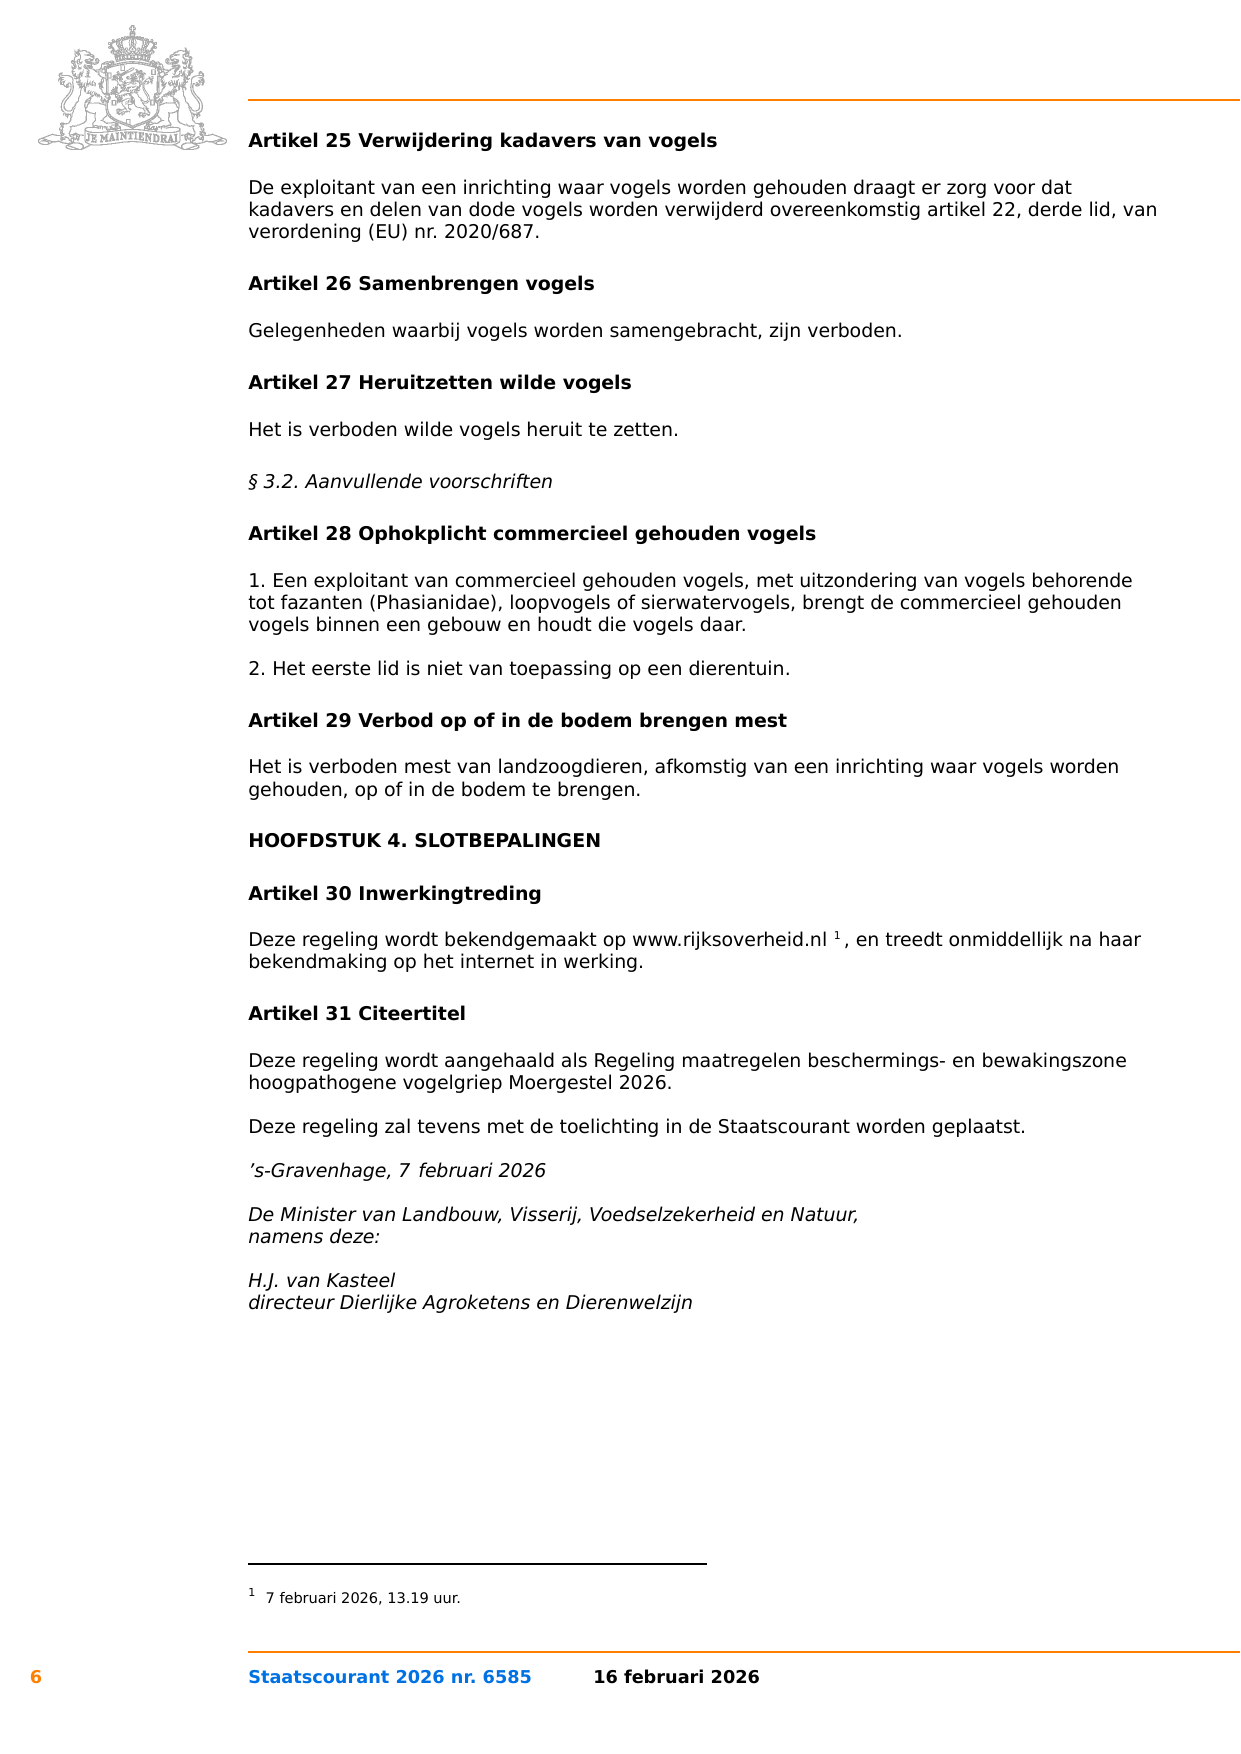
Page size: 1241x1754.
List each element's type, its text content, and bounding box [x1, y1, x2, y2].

text ’s-Gravenhage, 7 februari 2026 [248, 1160, 1163, 1182]
subtitle Artikel 30 Inwerkingtreding [248, 882, 1163, 904]
text Deze regeling wordt bekendgemaakt op www.rijksoverheid.nl , en treedt onmiddellijk na haar bekendmaking op het internet in werking. [248, 929, 1163, 973]
text De Minister van Landbouw, Visserij, Voedselzekerheid en Natuur, namens deze: H.J. van Kasteel directeur Dierlijke Agroketens en Dierenwelzijn [248, 1204, 1163, 1314]
text 1. Een exploitant van commercieel gehouden vogels, met uitzondering van vogels behorende tot fazanten (Phasianidae), loopvogels of sierwatervogels, brengt de commercieel gehouden vogels binnen een gebouw en houdt die vogels daar. [248, 570, 1163, 636]
subtitle § 3.2. Aanvullende voorschriften [248, 471, 1163, 493]
subtitle HOOFDSTUK 4. SLOTBEPALINGEN [248, 830, 1163, 852]
text Deze regeling wordt aangehaald als Regeling maatregelen beschermings- en bewakingszone hoogpathogene vogelgriep Moergestel 2026. [248, 1050, 1163, 1094]
picture [38, 25, 227, 150]
text Het is verboden mest van landzoogdieren, afkomstig van een inrichting waar vogels worden gehouden, op of in de bodem te brengen. [248, 756, 1163, 800]
text Het is verboden wilde vogels heruit te zetten. [248, 419, 1163, 441]
text Gelegenheden waarbij vogels worden samengebracht, zijn verboden. [248, 320, 1163, 342]
subtitle Artikel 25 Verwijdering kadavers van vogels [248, 130, 1163, 152]
subtitle Artikel 31 Citeertitel [248, 1003, 1163, 1025]
text De exploitant van een inrichting waar vogels worden gehouden draagt er zorg voor dat kadavers en delen van dode vogels worden verwijderd overeenkomstig artikel 22, derde lid, van verordening (EU) nr. 2020/687. [248, 177, 1163, 243]
text 2. Het eerste lid is niet van toepassing op een dierentuin. [248, 657, 1163, 679]
subtitle Artikel 28 Ophokplicht commercieel gehouden vogels [248, 523, 1163, 545]
text Deze regeling zal tevens met de toelichting in de Staatscourant worden geplaatst. [248, 1116, 1163, 1138]
subtitle Artikel 26 Samenbrengen vogels [248, 273, 1163, 295]
subtitle Artikel 27 Heruitzetten wilde vogels [248, 372, 1163, 394]
subtitle Artikel 29 Verbod op of in de bodem brengen mest [248, 709, 1163, 731]
text 7 februari 2026, 13.19 uur. [248, 1586, 1163, 1608]
